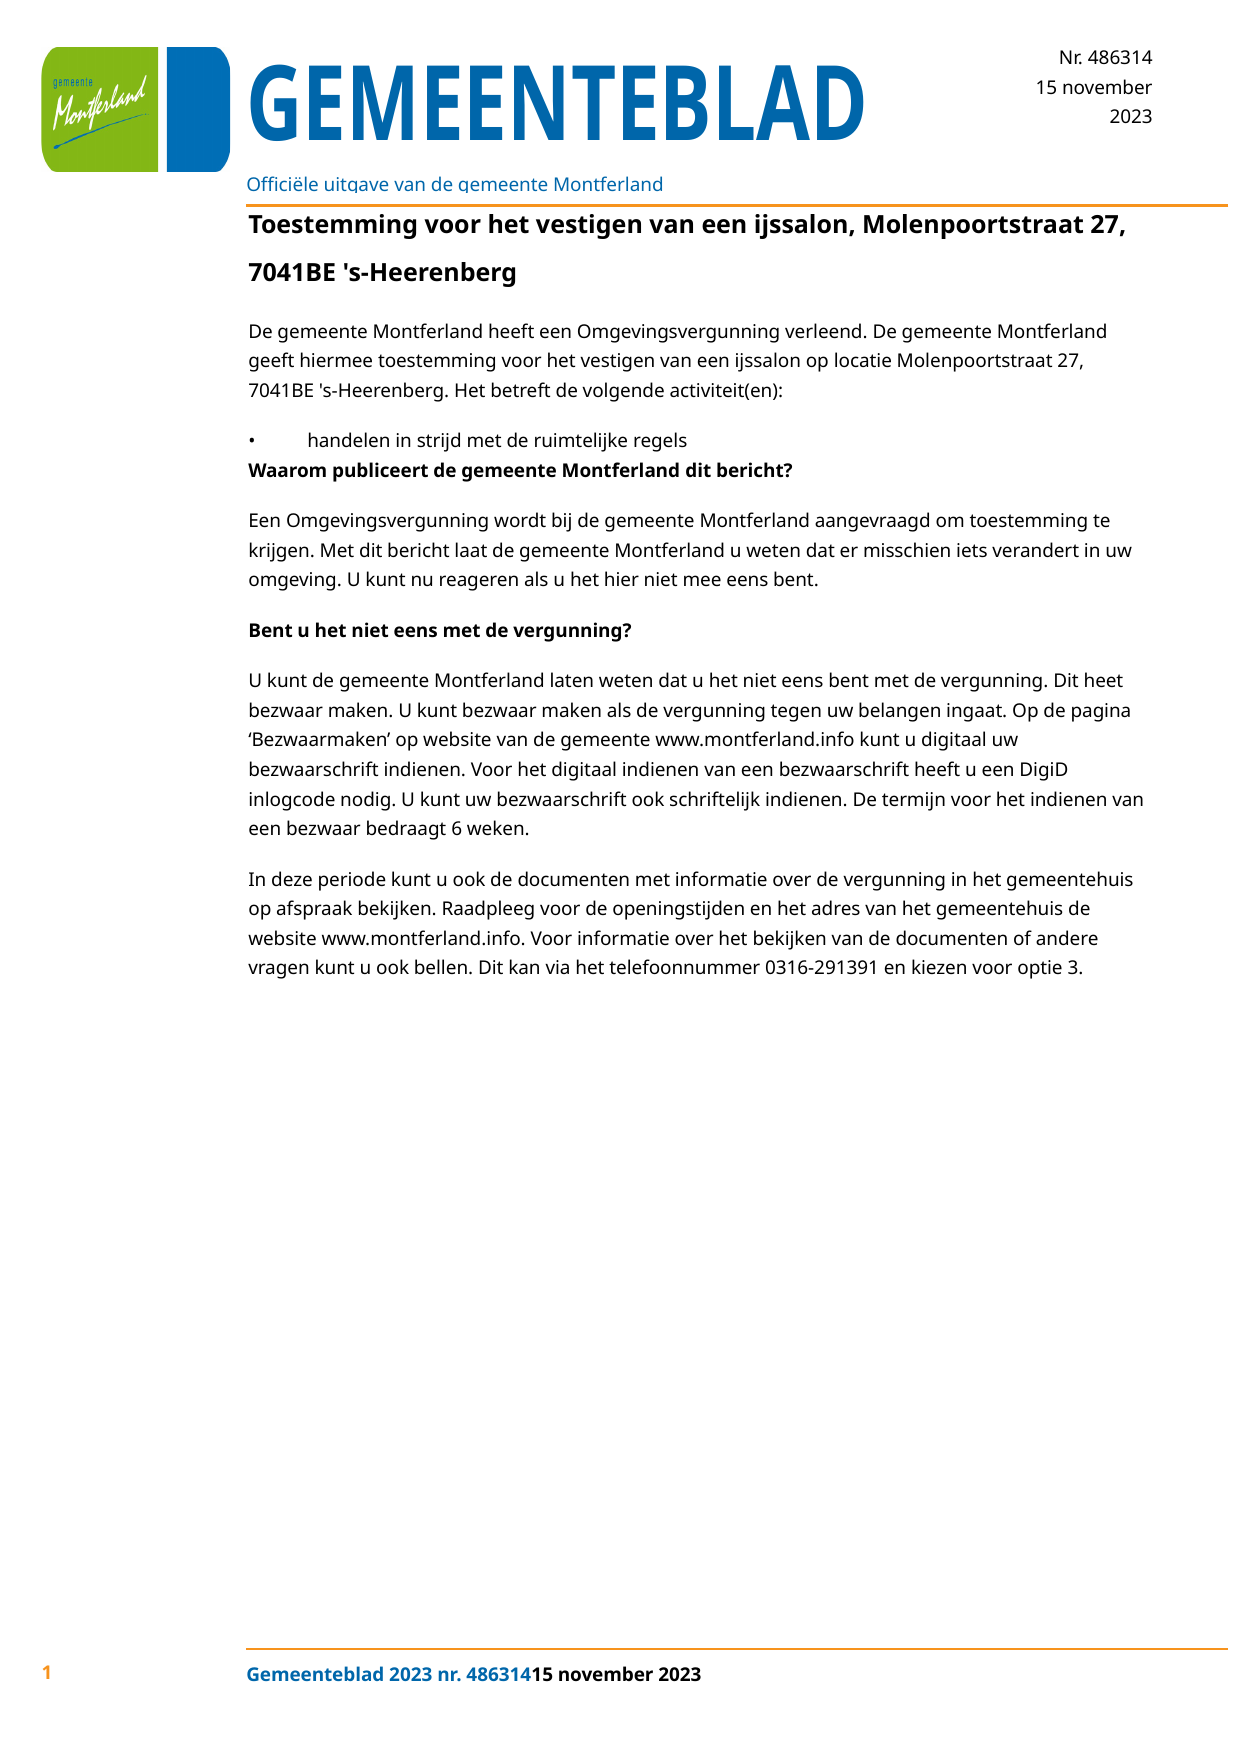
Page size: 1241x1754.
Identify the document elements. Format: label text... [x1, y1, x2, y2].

text De gemeente Montferland heeft een Omgevingsvergunning verleend. De gemeente Montferland geeft hiermee toestemming voor het vestigen van een ijssalon op locatie Molenpoortstraat 27, 7041BE 's-Heerenberg. Het betreft de volgende activiteit(en): [248, 318, 1152, 403]
picture [41, 47, 231, 172]
text Toestemming voor het vestigen van een ijssalon, Molenpoortstraat 27, 7041BE 's-Heerenberg [248, 207, 1152, 288]
text In deze periode kunt u ook de documenten met informatie over de vergunning in het gemeentehuis op afspraak bekijken. Raadpleeg voor de openingstijden en het adres van het gemeentehuis de website www.montferland.info. Voor informatie over het bekijken van de documenten of andere vragen kunt u ook bellen. Dit kan via het telefoonnummer 0316-291391 en kiezen voor optie 3. [248, 866, 1152, 980]
list handelen in strijd met de ruimtelijke regels [248, 427, 1152, 453]
text Een Omgevingsvergunning wordt bij de gemeente Montferland aangevraagd om toestemming te krijgen. Met dit bericht laat de gemeente Montferland u weten dat er misschien iets verandert in uw omgeving. U kunt nu reageren als u het hier niet mee eens bent. [248, 507, 1152, 592]
text Bent u het niet eens met de vergunning? [248, 617, 1152, 643]
text Waarom publiceert de gemeente Montferland dit bericht? [248, 457, 1152, 483]
text U kunt de gemeente Montferland laten weten dat u het niet eens bent met de vergunning. Dit heet bezwaar maken. U kunt bezwaar maken als de vergunning tegen uw belangen ingaat. Op de pagina ‘Bezwaarmaken’ op website van de gemeente www.montferland.info kunt u digitaal uw bezwaarschrift indienen. Voor het digitaal indienen van een bezwaarschrift heeft u een DigiD inlogcode nodig. U kunt uw bezwaarschrift ook schriftelijk indienen. De termijn voor het indienen van een bezwaar bedraagt 6 weken. [248, 667, 1152, 841]
